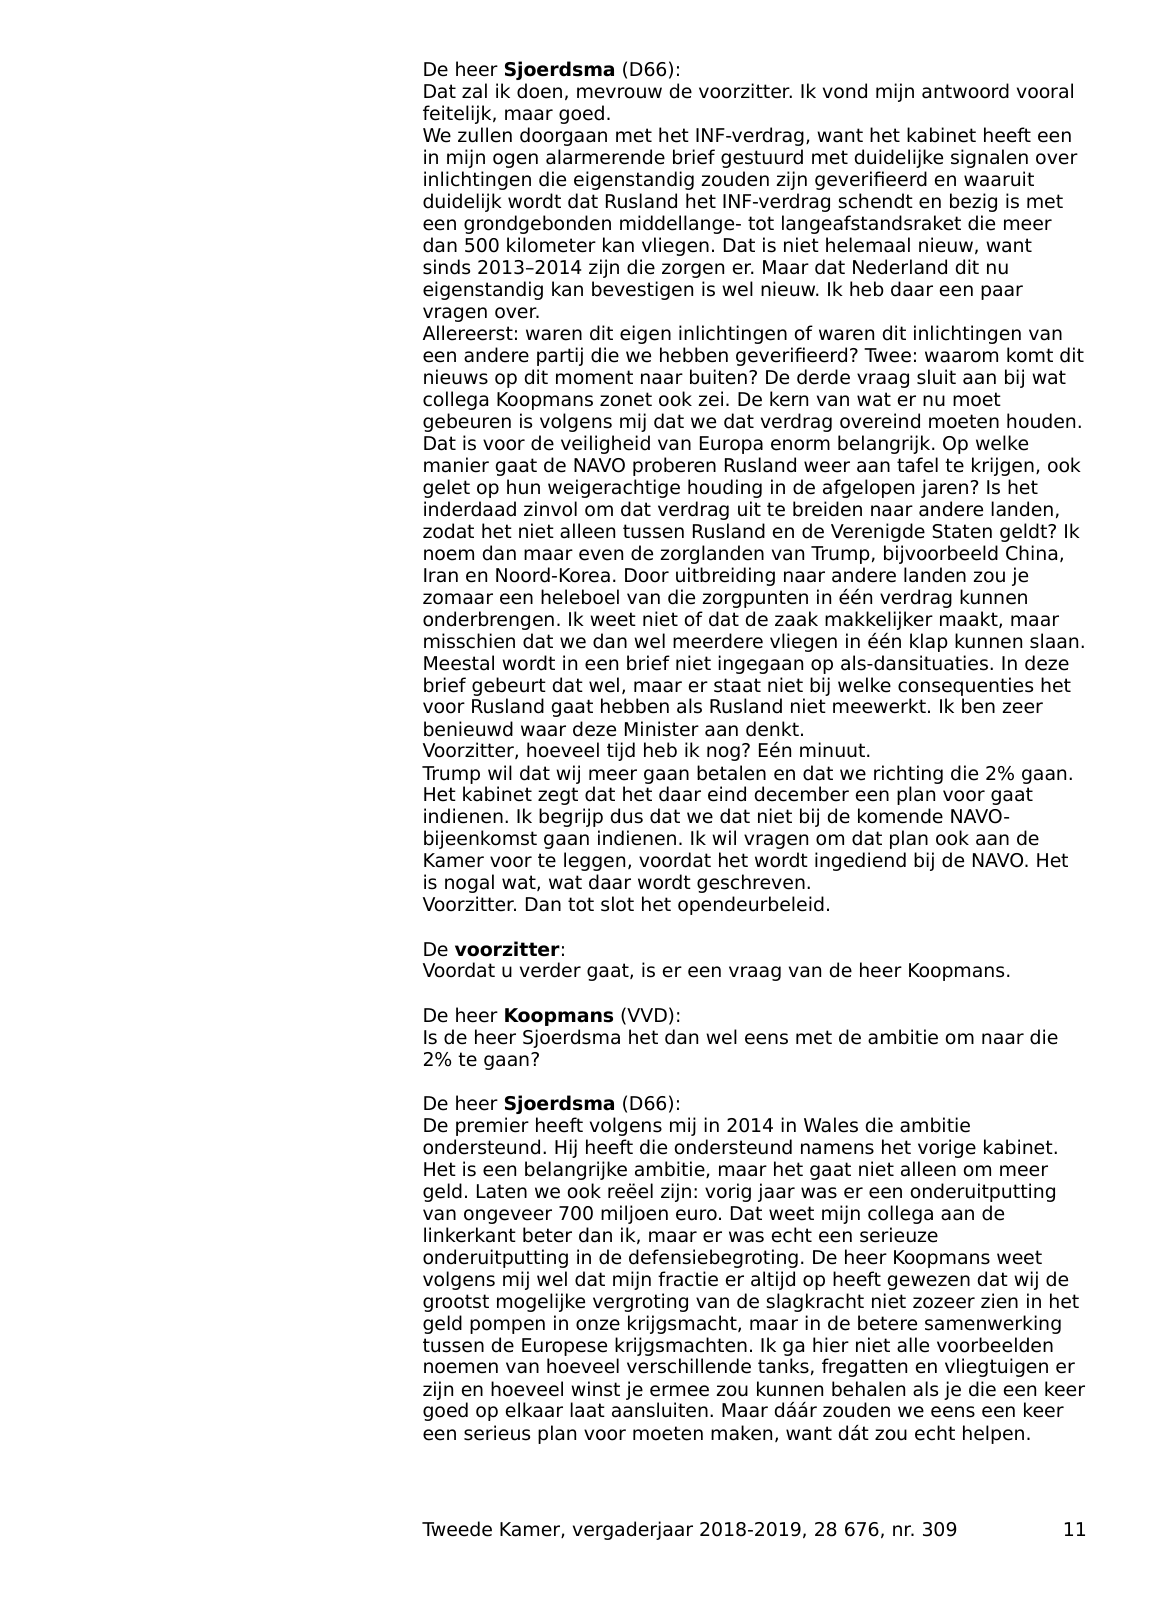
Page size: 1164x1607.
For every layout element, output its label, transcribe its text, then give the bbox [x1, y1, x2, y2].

text De heer Sjoerdsma (D66): [422, 1093, 1087, 1115]
text De heer Sjoerdsma (D66): [422, 59, 1087, 81]
text We zullen doorgaan met het INF-verdrag, want het kabinet heeft een in mijn ogen alarmerende brief gestuurd met duidelijke signalen over inlichtingen die eigenstandig zouden zijn geverifieerd en waaruit duidelijk wordt dat Rusland het INF-verdrag schendt en bezig is met een grondgebonden middellange- tot langeafstandsraket die meer dan 500 kilometer kan vliegen. Dat is niet helemaal nieuw, want sinds 2013–2014 zijn die zorgen er. Maar dat Nederland dit nu eigenstandig kan bevestigen is wel nieuw. Ik heb daar een paar vragen over. [422, 125, 1087, 323]
text Dat zal ik doen, mevrouw de voorzitter. Ik vond mijn antwoord vooral feitelijk, maar goed. [422, 81, 1087, 125]
text Allereerst: waren dit eigen inlichtingen of waren dit inlichtingen van een andere partij die we hebben geverifieerd? Twee: waarom komt dit nieuws op dit moment naar buiten? De derde vraag sluit aan bij wat collega Koopmans zonet ook zei. De kern van wat er nu moet gebeuren is volgens mij dat we dat verdrag overeind moeten houden. Dat is voor de veiligheid van Europa enorm belangrijk. Op welke manier gaat de NAVO proberen Rusland weer aan tafel te krijgen, ook gelet op hun weigerachtige houding in de afgelopen jaren? Is het inderdaad zinvol om dat verdrag uit te breiden naar andere landen, zodat het niet alleen tussen Rusland en de Verenigde Staten geldt? Ik noem dan maar even de zorglanden van Trump, bijvoorbeeld China, Iran en Noord-Korea. Door uitbreiding naar andere landen zou je zomaar een heleboel van die zorgpunten in één verdrag kunnen onderbrengen. Ik weet niet of dat de zaak makkelijker maakt, maar misschien dat we dan wel meerdere vliegen in één klap kunnen slaan. [422, 323, 1087, 652]
text Meestal wordt in een brief niet ingegaan op als-dansituaties. In deze brief gebeurt dat wel, maar er staat niet bij welke consequenties het voor Rusland gaat hebben als Rusland niet meewerkt. Ik ben zeer benieuwd waar deze Minister aan denkt. [422, 652, 1087, 740]
text Is de heer Sjoerdsma het dan wel eens met de ambitie om naar die 2% te gaan? [422, 1027, 1087, 1071]
text Voorzitter, hoeveel tijd heb ik nog? Eén minuut. [422, 740, 1087, 762]
text Voorzitter. Dan tot slot het opendeurbeleid. [422, 894, 1087, 916]
text De premier heeft volgens mij in 2014 in Wales die ambitie ondersteund. Hij heeft die ondersteund namens het vorige kabinet. Het is een belangrijke ambitie, maar het gaat niet alleen om meer geld. Laten we ook reëel zijn: vorig jaar was er een onderuitputting van ongeveer 700 miljoen euro. Dat weet mijn collega aan de linkerkant beter dan ik, maar er was echt een serieuze onderuitputting in de defensiebegroting. De heer Koopmans weet volgens mij wel dat mijn fractie er altijd op heeft gewezen dat wij de grootst mogelijke vergroting van de slagkracht niet zozeer zien in het geld pompen in onze krijgsmacht, maar in de betere samenwerking tussen de Europese krijgsmachten. Ik ga hier niet alle voorbeelden noemen van hoeveel verschillende tanks, fregatten en vliegtuigen er zijn en hoeveel winst je ermee zou kunnen behalen als je die een keer goed op elkaar laat aansluiten. Maar dáár zouden we eens een keer een serieus plan voor moeten maken, want dát zou echt helpen. [422, 1115, 1087, 1444]
text De voorzitter: [422, 938, 1087, 960]
text Trump wil dat wij meer gaan betalen en dat we richting die 2% gaan. Het kabinet zegt dat het daar eind december een plan voor gaat indienen. Ik begrijp dus dat we dat niet bij de komende NAVO-bijeenkomst gaan indienen. Ik wil vragen om dat plan ook aan de Kamer voor te leggen, voordat het wordt ingediend bij de NAVO. Het is nogal wat, wat daar wordt geschreven. [422, 762, 1087, 894]
text Voordat u verder gaat, is er een vraag van de heer Koopmans. [422, 960, 1087, 982]
text De heer Koopmans (VVD): [422, 1004, 1087, 1027]
